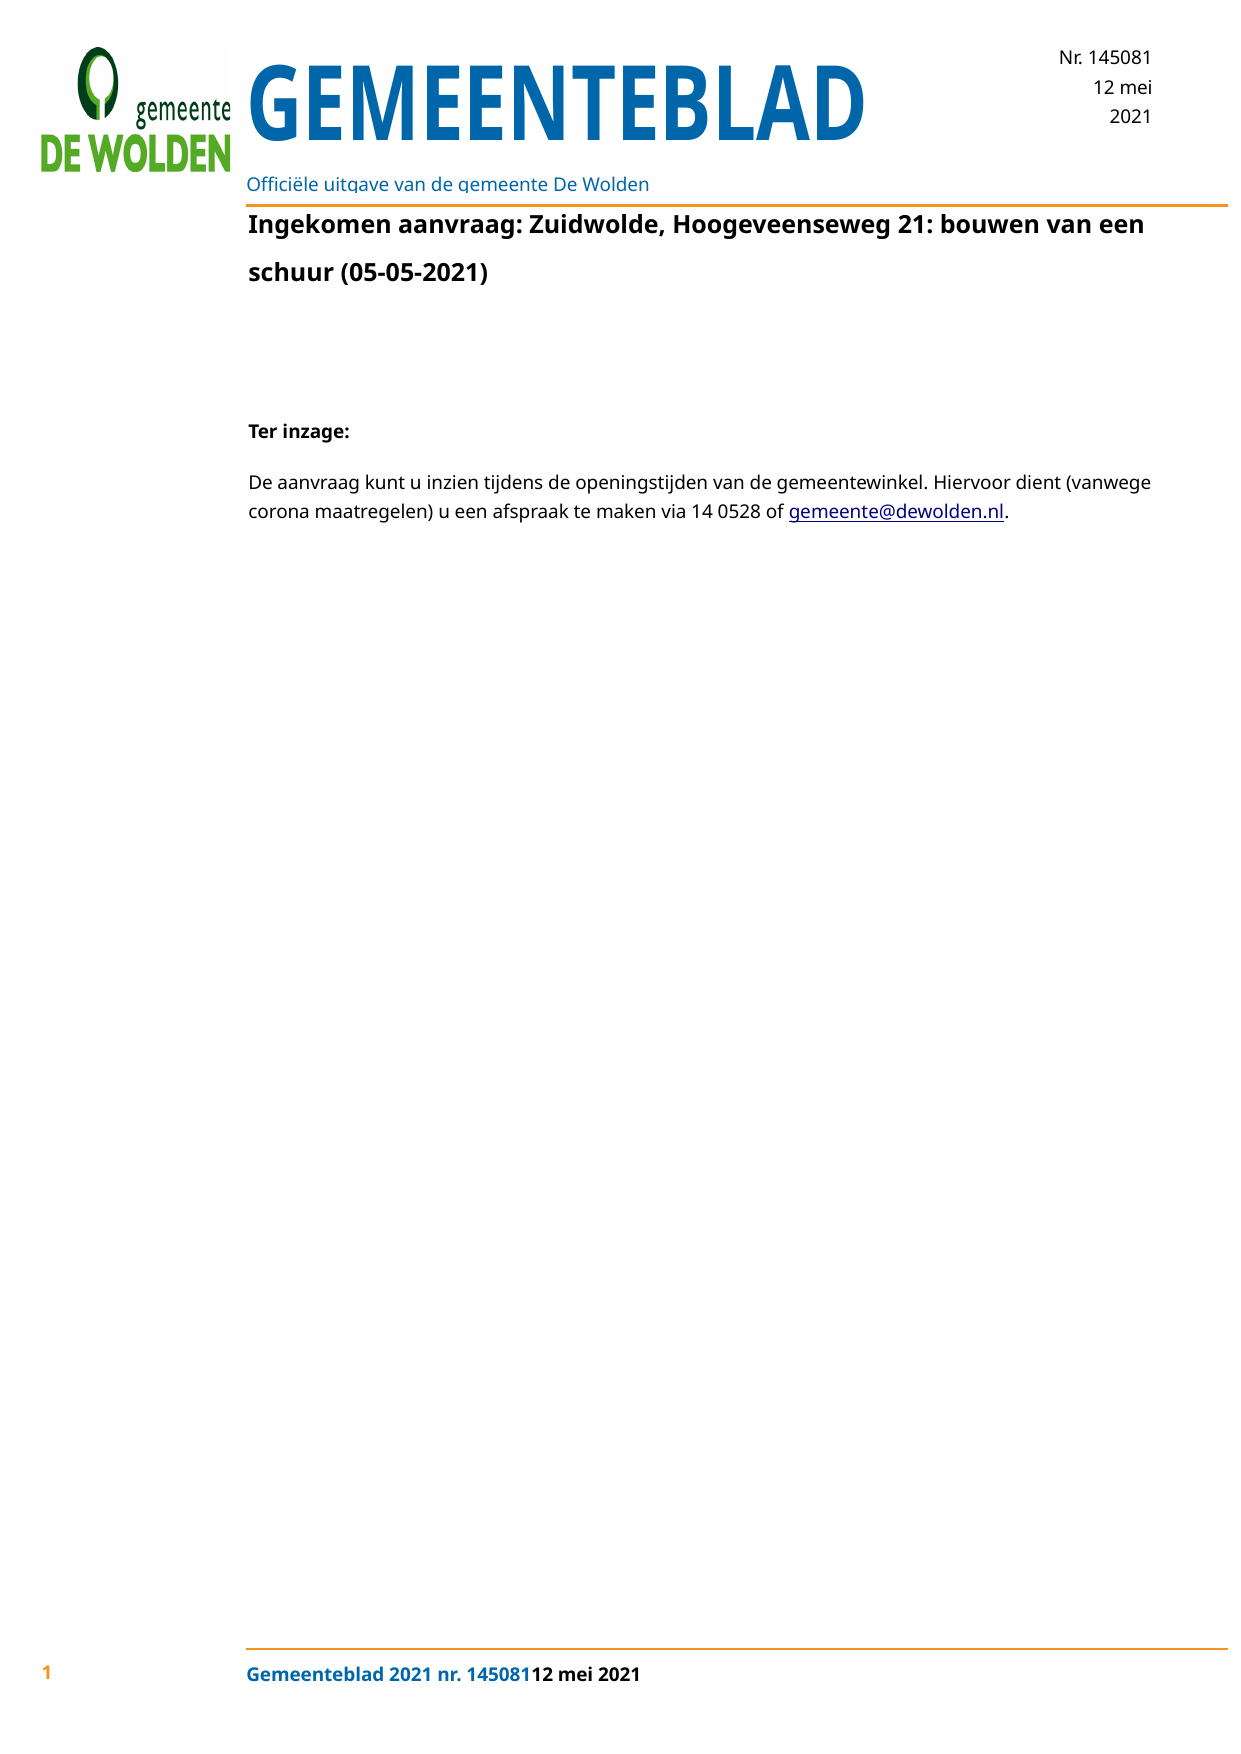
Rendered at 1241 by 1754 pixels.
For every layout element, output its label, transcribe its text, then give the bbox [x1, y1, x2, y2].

text Ingekomen aanvraag: Zuidwolde, Hoogeveenseweg 21: bouwen van een schuur (05-05-2021) [248, 207, 1152, 288]
text Ter inzage: [248, 419, 1152, 444]
text De aanvraag kunt u inzien tijdens de openingstijden van de gemeentewinkel. Hiervoor dient (vanwege corona maatregelen) u een afspraak te maken via 14 0528 of gemeente@dewolden.nl. [248, 469, 1152, 524]
picture [41, 47, 231, 172]
